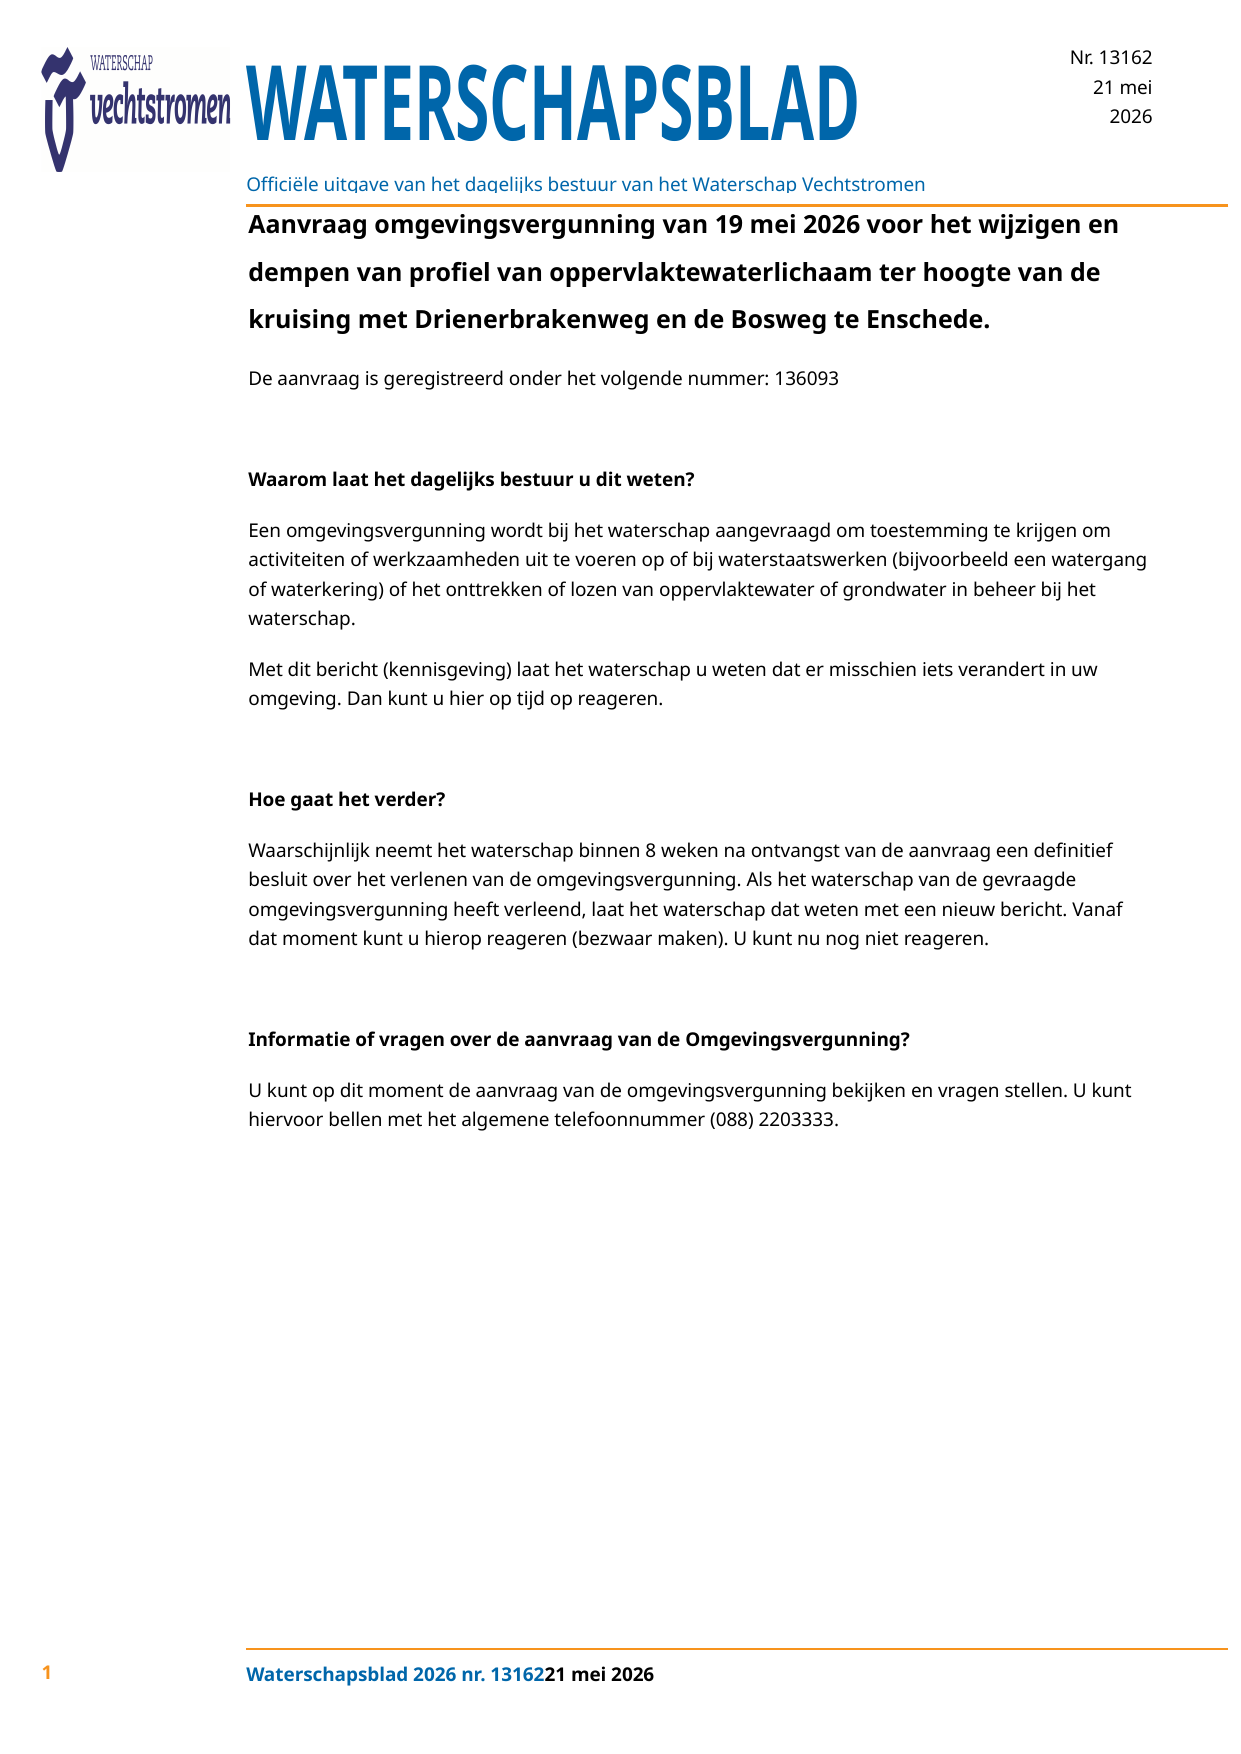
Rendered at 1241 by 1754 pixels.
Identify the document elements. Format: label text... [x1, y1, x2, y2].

text Een omgevingsvergunning wordt bij het waterschap aangevraagd om toestemming te krijgen om activiteiten of werkzaamheden uit te voeren op of bij waterstaatswerken (bijvoorbeeld een watergang of waterkering) of het onttrekken of lozen van oppervlaktewater of grondwater in beheer bij het waterschap. [248, 517, 1152, 631]
picture [41, 47, 231, 172]
text Aanvraag omgevingsvergunning van 19 mei 2026 voor het wijzigen en dempen van profiel van oppervlaktewaterlichaam ter hoogte van de kruising met Drienerbrakenweg en de Bosweg te Enschede. [248, 207, 1152, 336]
text Met dit bericht (kennisgeving) laat het waterschap u weten dat er misschien iets verandert in uw omgeving. Dan kunt u hier op tijd op reageren. [248, 656, 1152, 711]
text Waarom laat het dagelijks bestuur u dit weten? [248, 466, 1152, 492]
text U kunt op dit moment de aanvraag van de omgevingsvergunning bekijken en vragen stellen. U kunt hiervoor bellen met het algemene telefoonnummer (088) 2203333. [248, 1077, 1152, 1132]
text Waarschijnlijk neemt het waterschap binnen 8 weken na ontvangst van de aanvraag een definitief besluit over het verlenen van de omgevingsvergunning. Als het waterschap van de gevraagde omgevingsvergunning heeft verleend, laat het waterschap dat weten met een nieuw bericht. Vanaf dat moment kunt u hierop reageren (bezwaar maken). U kunt nu nog niet reageren. [248, 837, 1152, 951]
text De aanvraag is geregistreerd onder het volgende nummer: 136093 [248, 366, 1152, 391]
text Hoe gaat het verder? [248, 786, 1152, 812]
text Informatie of vragen over de aanvraag van de Omgevingsvergunning? [248, 1026, 1152, 1052]
